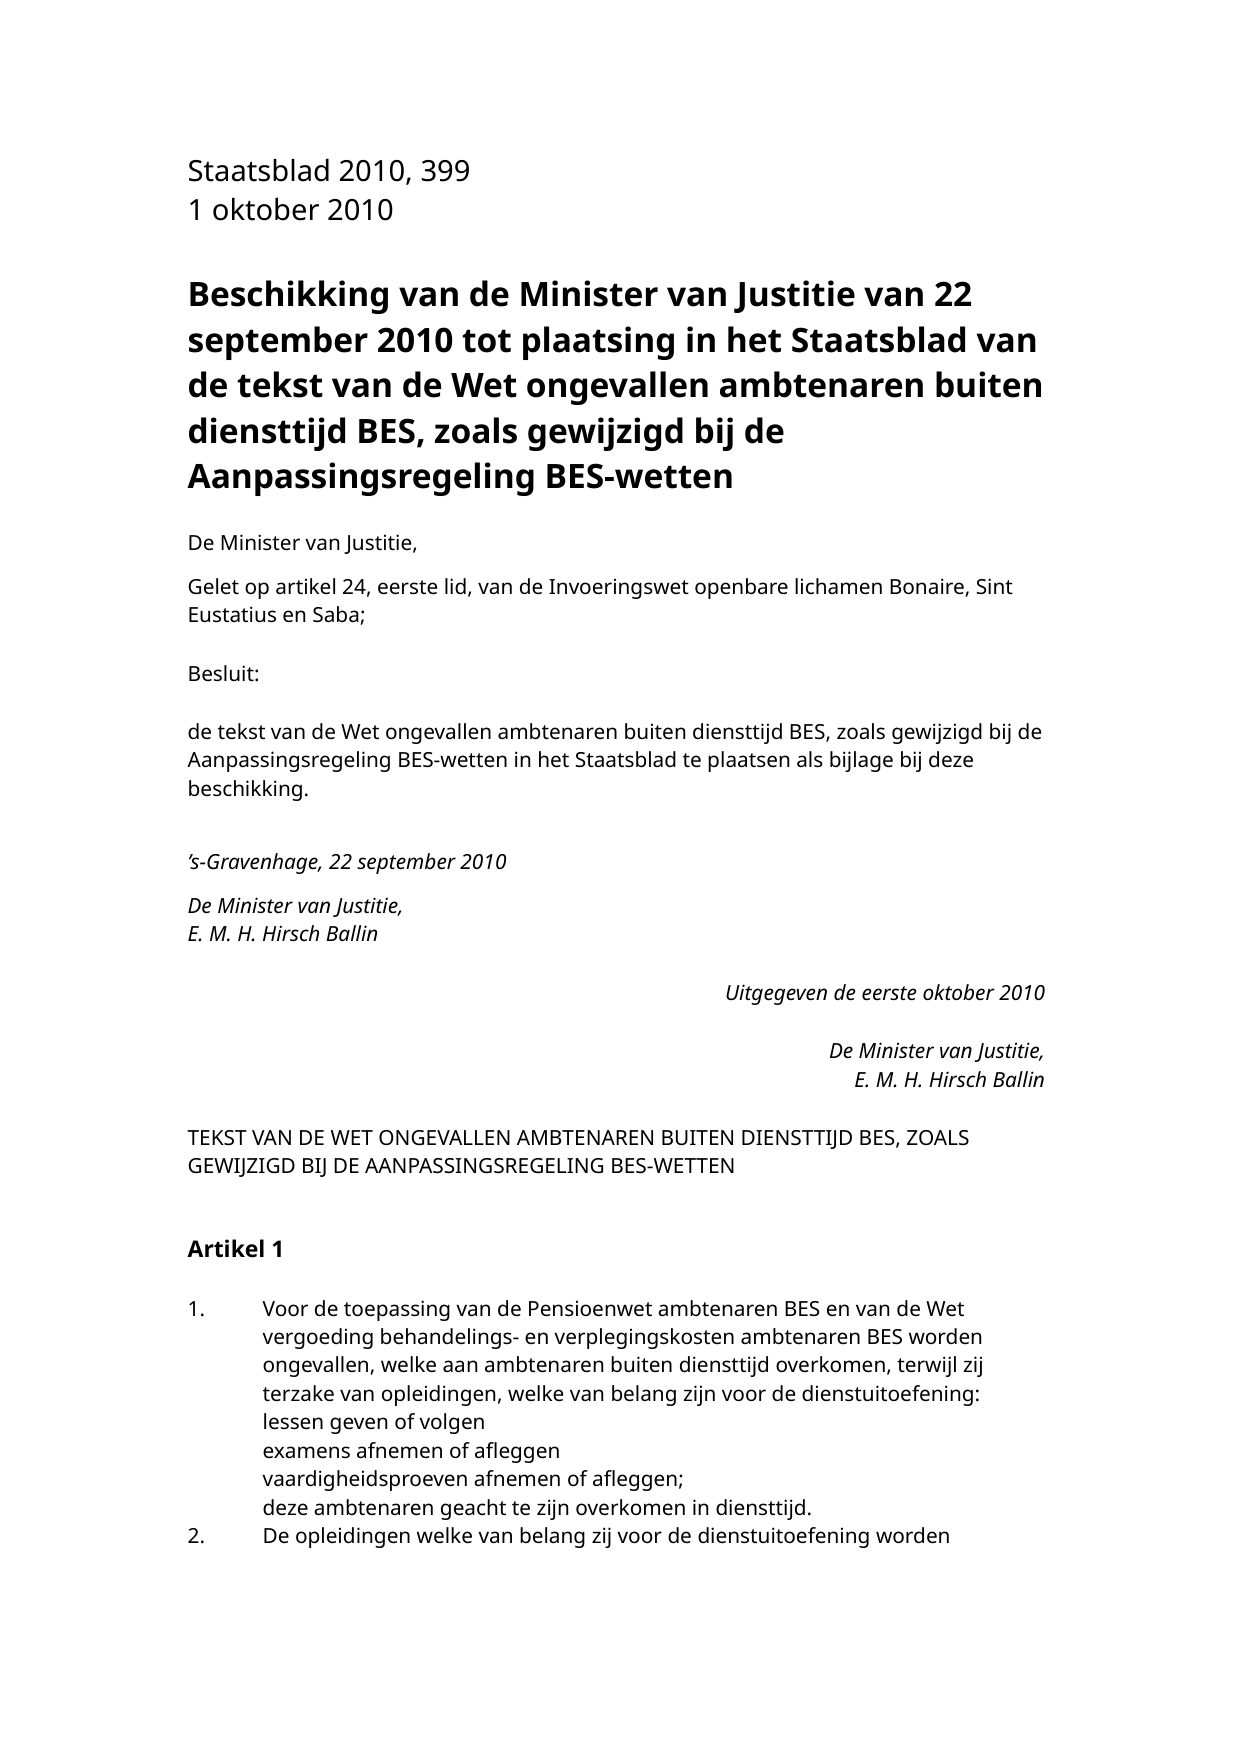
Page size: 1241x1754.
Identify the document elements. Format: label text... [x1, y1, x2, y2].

subtitle Artikel 1 [187, 1232, 1053, 1264]
text De Minister van Justitie, [187, 1036, 1053, 1065]
text ’s-Gravenhage, 22 september 2010 [187, 847, 1053, 876]
text Besluit: [187, 659, 1053, 687]
list Voor de toepassing van de Pensioenwet ambtenaren BES en van de Wet vergoeding behandelings- en verplegingskosten ambtenaren BES worden ongevallen, welke aan ambtenaren buiten diensttijd overkomen, terwijl zij terzake van opleidingen, welke van belang zijn voor de dienstuitoefening: [187, 1294, 1053, 1407]
text E. M. H. Hirsch Ballin [187, 919, 1053, 948]
text De Minister van Justitie, [187, 528, 1053, 557]
list lessen geven of volgen [187, 1407, 1053, 1436]
subtitle Beschikking van de Minister van Justitie van 22 september 2010 tot plaatsing in het Staatsblad van de tekst van de Wet ongevallen ambtenaren buiten diensttijd BES, zoals gewijzigd bij de Aanpassingsregeling BES-wetten [187, 271, 1053, 498]
list deze ambtenaren geacht te zijn overkomen in diensttijd. [187, 1493, 1053, 1521]
list vaardigheidsproeven afnemen of afleggen; [187, 1464, 1053, 1493]
subtitle TEKST VAN DE WET ONGEVALLEN AMBTENAREN BUITEN DIENSTTIJD BES, ZOALS GEWIJZIGD BIJ DE AANPASSINGSREGELING BES-WETTEN [187, 1123, 1053, 1180]
text De Minister van Justitie, [187, 891, 1053, 919]
text E. M. H. Hirsch Ballin [187, 1065, 1053, 1093]
text Gelet op artikel 24, eerste lid, van de Invoeringswet openbare lichamen Bonaire, Sint Eustatius en Saba; [187, 572, 1053, 629]
text de tekst van de Wet ongevallen ambtenaren buiten diensttijd BES, zoals gewijzigd bij de Aanpassingsregeling BES-wetten in het Staatsblad te plaatsen als bijlage bij deze beschikking. [187, 717, 1053, 802]
text 1 oktober 2010 [187, 190, 1053, 229]
list examens afnemen of afleggen [187, 1436, 1053, 1464]
text Staatsblad 2010, 399 [187, 150, 1053, 190]
text Uitgegeven de eerste oktober 2010 [187, 978, 1053, 1006]
list De opleidingen welke van belang zij voor de dienstuitoefening worden [187, 1521, 1053, 1550]
